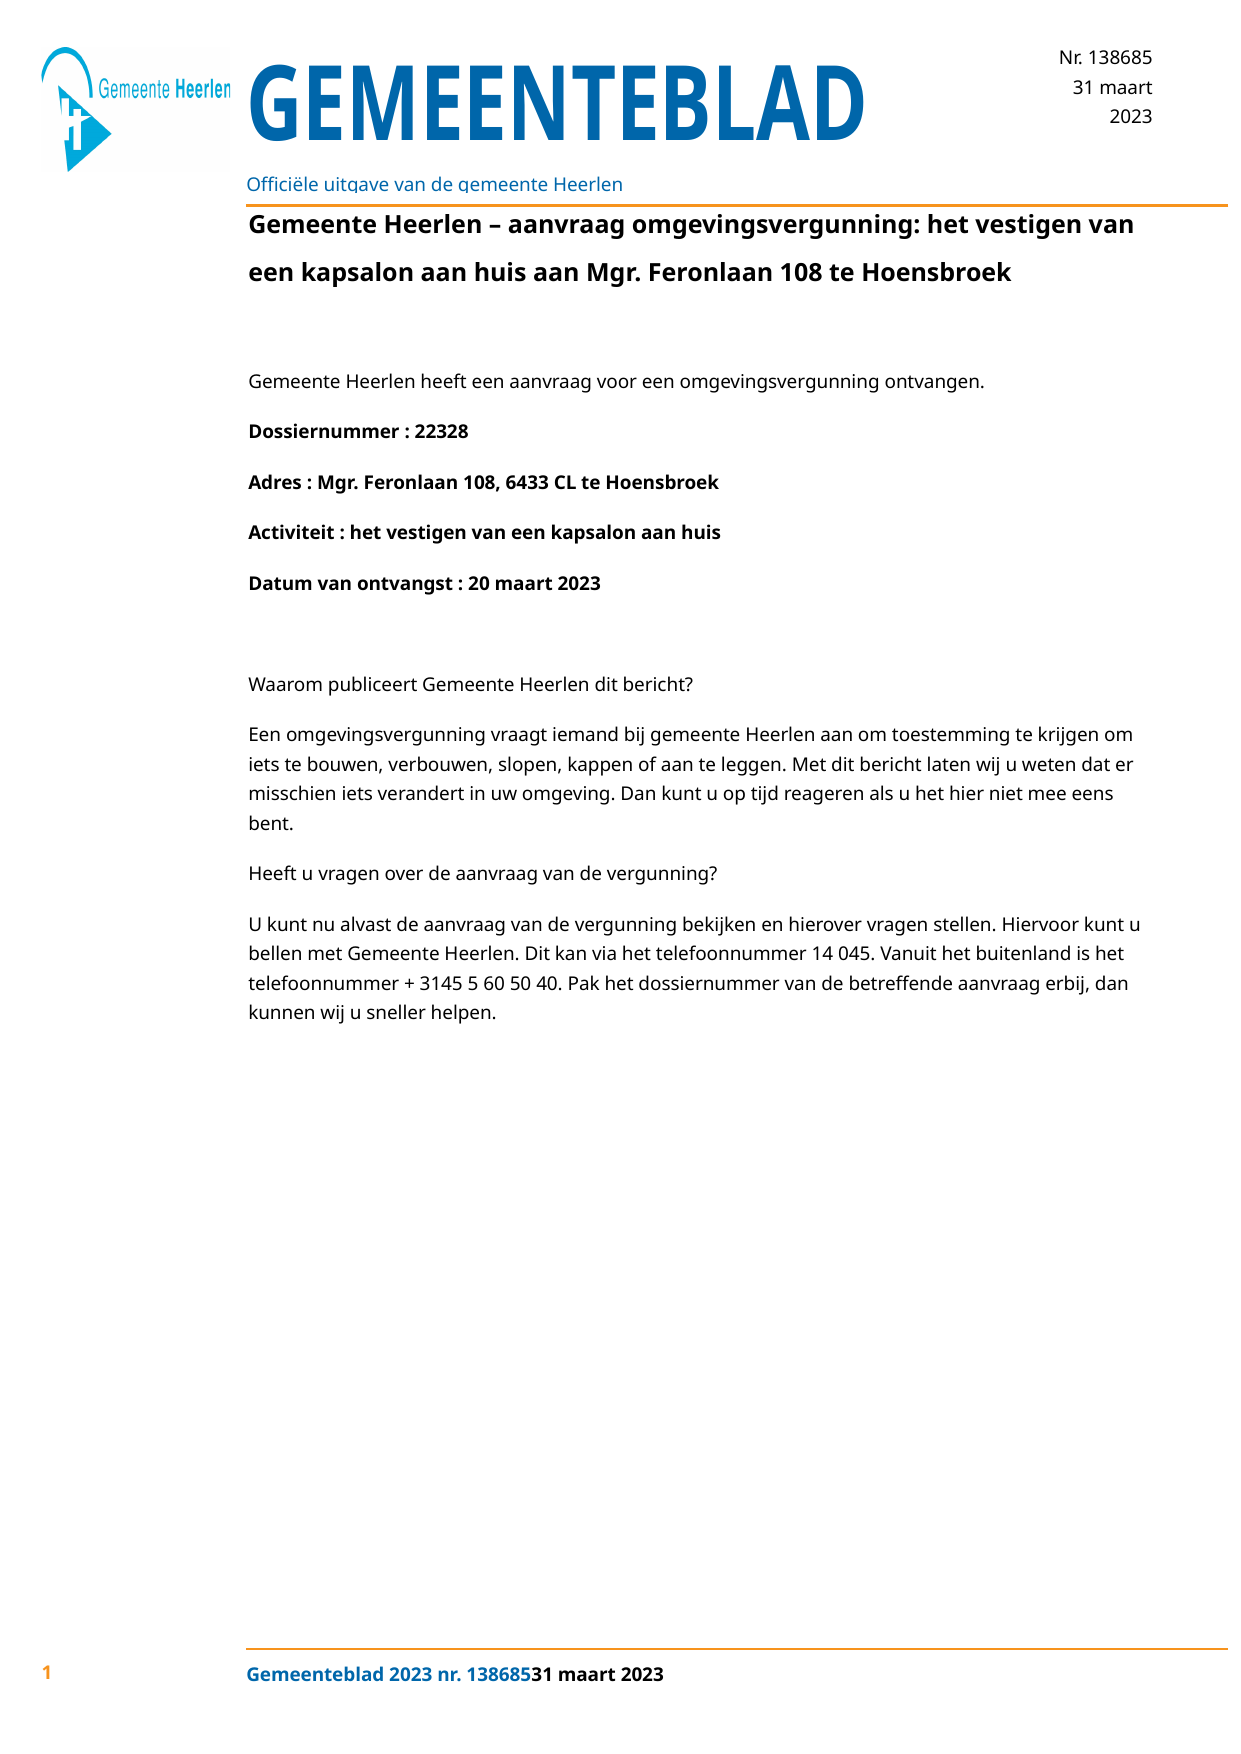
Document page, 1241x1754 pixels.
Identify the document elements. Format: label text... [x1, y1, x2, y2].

text Een omgevingsvergunning vraagt iemand bij gemeente Heerlen aan om toestemming te krijgen om iets te bouwen, verbouwen, slopen, kappen of aan te leggen. Met dit bericht laten wij u weten dat er misschien iets verandert in uw omgeving. Dan kunt u op tijd reageren als u het hier niet mee eens bent. [248, 721, 1152, 836]
text Adres : Mgr. Feronlaan 108, 6433 CL te Hoensbroek [248, 469, 1152, 495]
picture [41, 47, 231, 172]
text Activiteit : het vestigen van een kapsalon aan huis [248, 519, 1152, 545]
text Dossiernummer : 22328 [248, 419, 1152, 444]
picture [41, 47, 59, 70]
text Datum van ontvangst : 20 maart 2023 [248, 570, 1152, 596]
text Gemeente Heerlen heeft een aanvraag voor een omgevingsvergunning ontvangen. [248, 368, 1152, 394]
text Waarom publiceert Gemeente Heerlen dit bericht? [248, 671, 1152, 697]
text Heeft u vragen over de aanvraag van de vergunning? [248, 860, 1152, 886]
text Gemeente Heerlen – aanvraag omgevingsvergunning: het vestigen van een kapsalon aan huis aan Mgr. Feronlaan 108 te Hoensbroek [248, 207, 1152, 288]
text U kunt nu alvast de aanvraag van de vergunning bekijken en hierover vragen stellen. Hiervoor kunt u bellen met Gemeente Heerlen. Dit kan via het telefoonnummer 14 045. Vanuit het buitenland is het telefoonnummer + 3145 5 60 50 40. Pak het dossiernummer van de betreffende aanvraag erbij, dan kunnen wij u sneller helpen. [248, 911, 1152, 1025]
